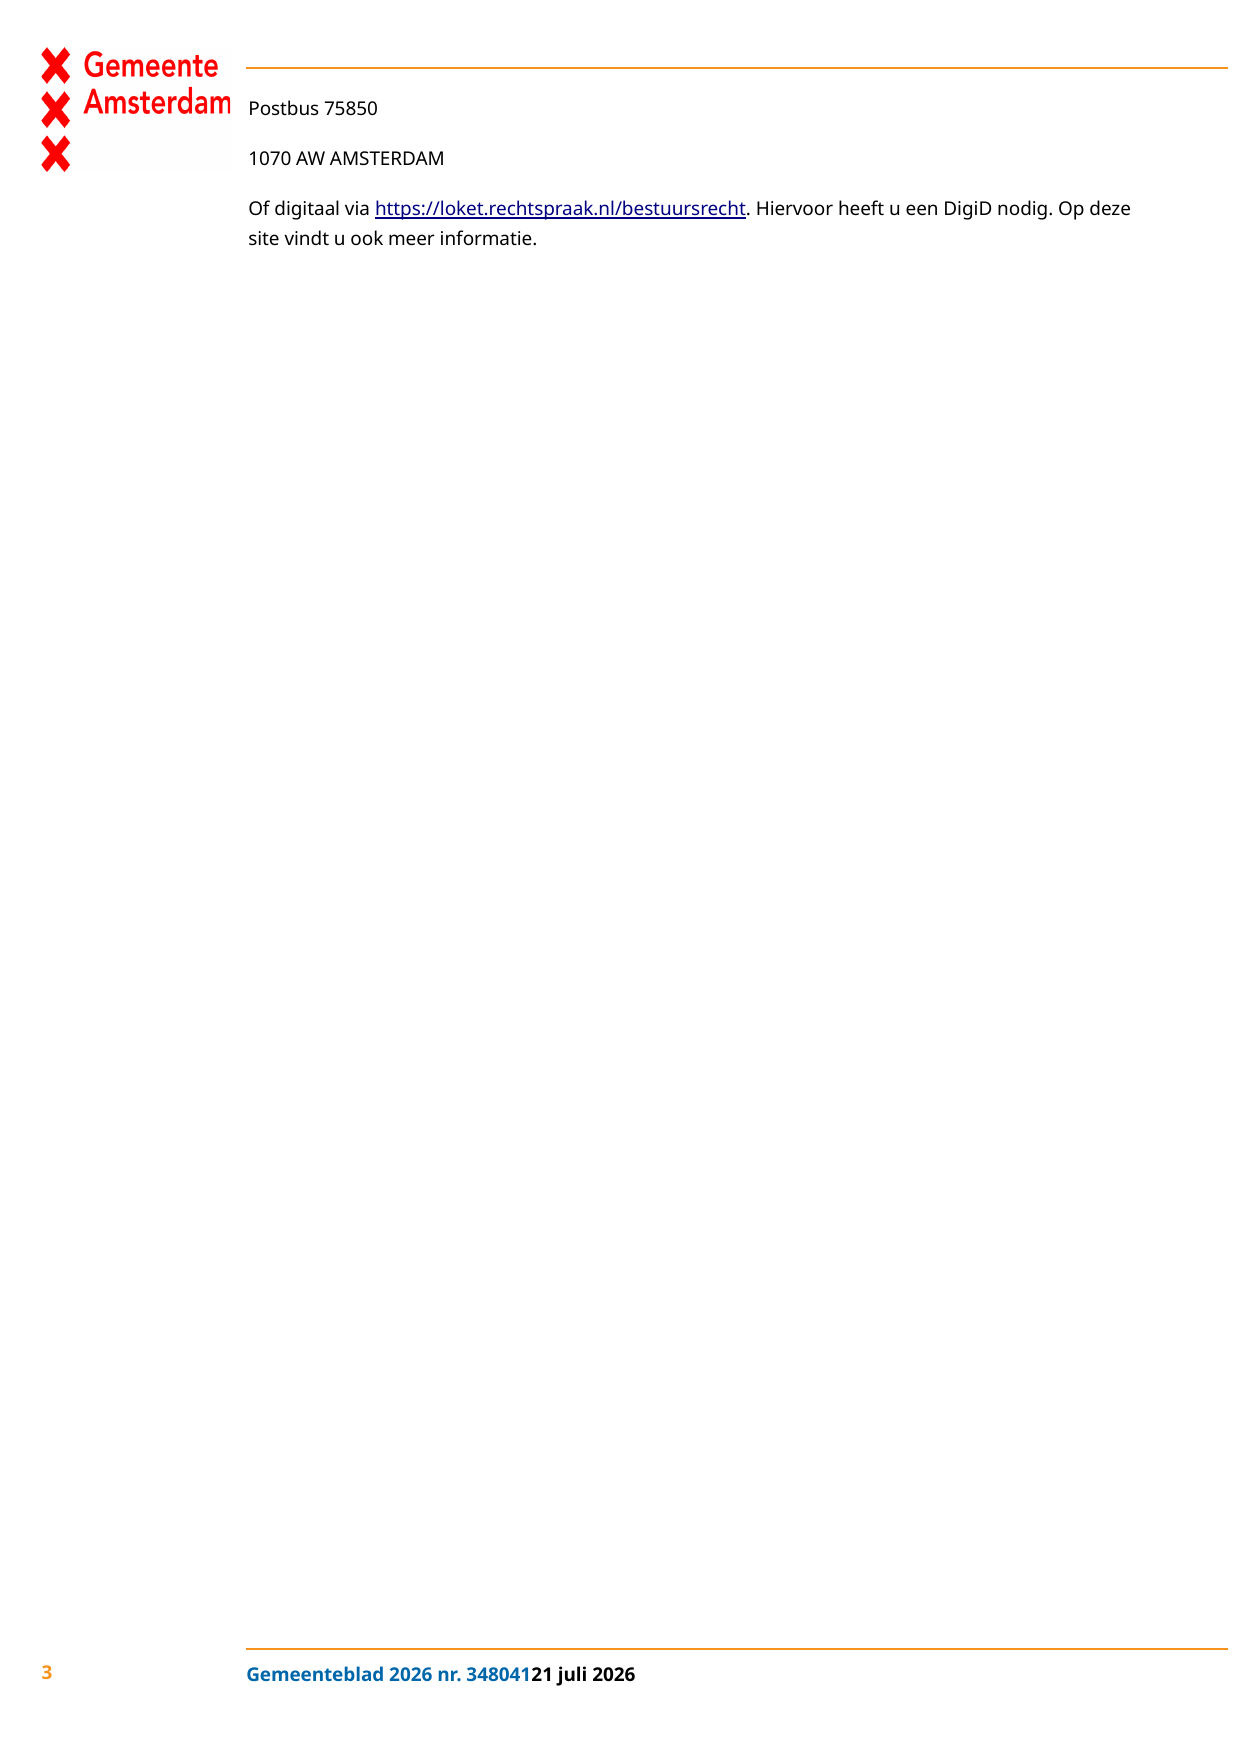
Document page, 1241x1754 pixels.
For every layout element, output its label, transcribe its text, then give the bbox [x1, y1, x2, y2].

picture [41, 47, 231, 172]
text Of digitaal via https://loket.rechtspraak.nl/bestuursrecht. Hiervoor heeft u een DigiD nodig. Op deze site vindt u ook meer informatie. [248, 196, 1152, 251]
text Postbus 75850 [248, 95, 1152, 121]
text 1070 AW AMSTERDAM [248, 145, 1152, 171]
